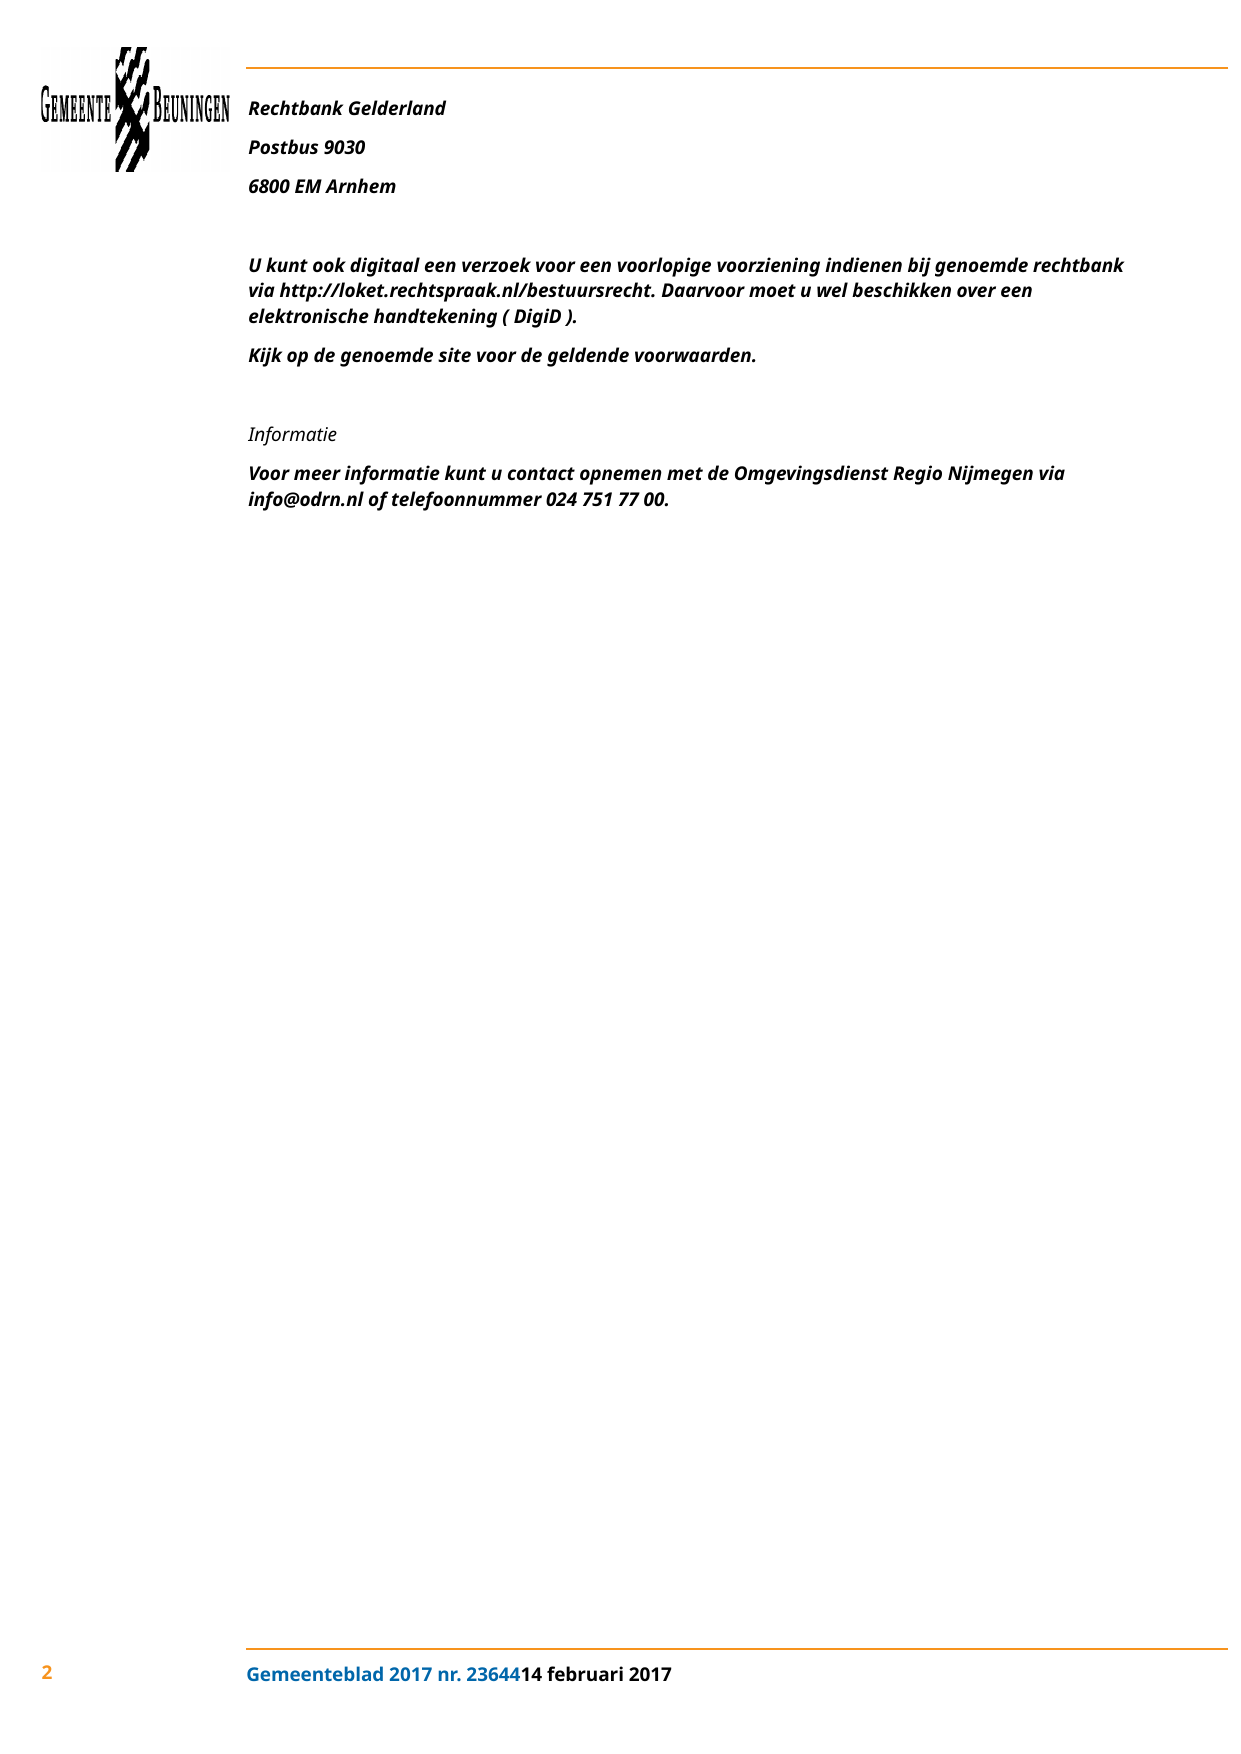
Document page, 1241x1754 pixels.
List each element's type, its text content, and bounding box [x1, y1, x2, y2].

text 6800 EM Arnhem [248, 173, 1152, 199]
text U kunt ook digitaal een verzoek voor een voorlopige voorziening indienen bij genoemde rechtbank via http://loket.rechtspraak.nl/bestuursrecht. Daarvoor moet u wel beschikken over een elektronische handtekening ( DigiD ). [248, 252, 1152, 329]
text Rechtbank Gelderland [248, 95, 1152, 121]
text Kijk op de genoemde site voor de geldende voorwaarden. [248, 343, 1152, 368]
picture [41, 47, 231, 172]
text Postbus 9030 [248, 134, 1152, 160]
text Voor meer informatie kunt u contact opnemen met de Omgevingsdienst Regio Nijmegen via info@odrn.nl of telefoonnummer 024 751 77 00. [248, 460, 1152, 512]
text Informatie [248, 421, 1152, 447]
